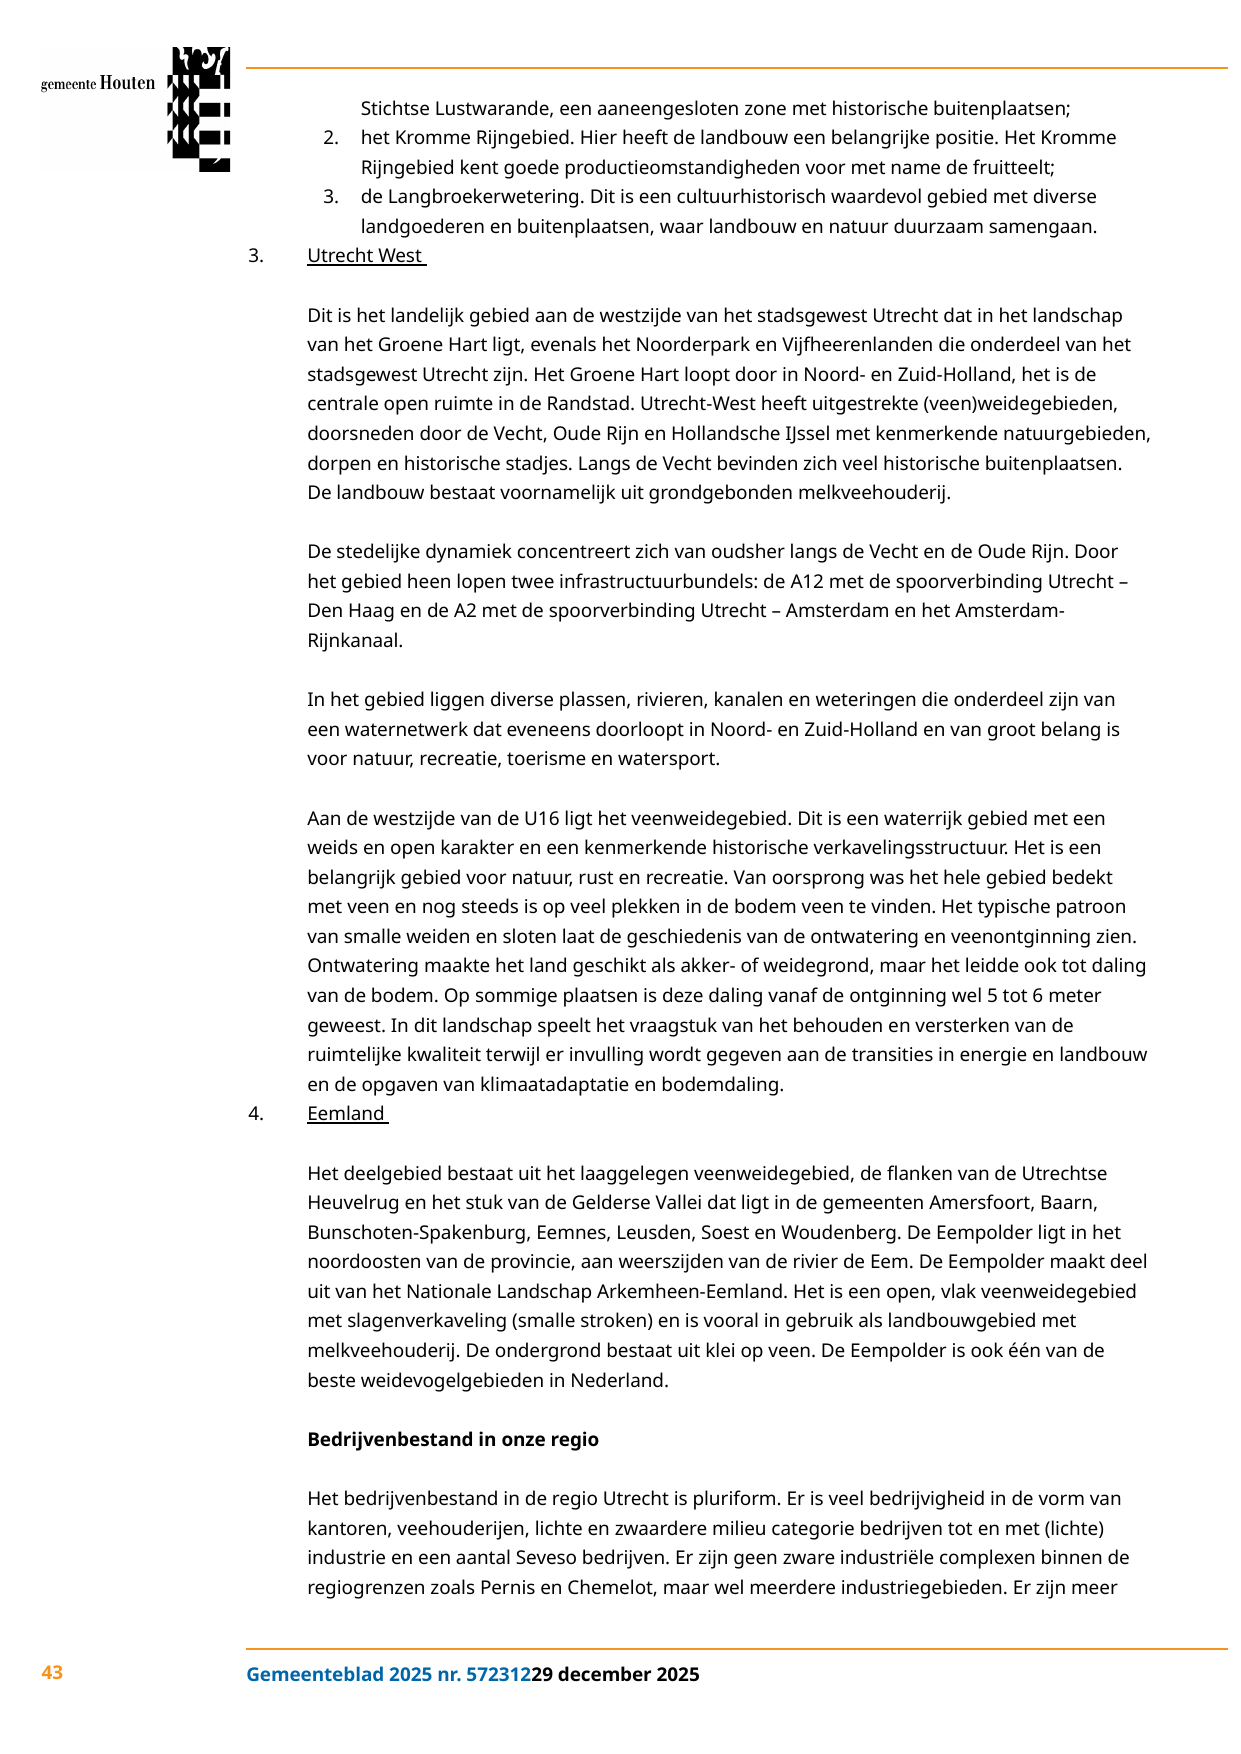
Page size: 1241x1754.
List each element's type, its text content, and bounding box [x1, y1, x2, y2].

list Bedrijvenbestand in onze regio [248, 1426, 1152, 1452]
list Utrecht West [248, 243, 1152, 268]
list Dit is het landelijk gebied aan de westzijde van het stadsgewest Utrecht dat in het landschap van het Groene Hart ligt, evenals het Noorderpark en Vijfheerenlanden die onderdeel van het stadsgewest Utrecht zijn. Het Groene Hart loopt door in Noord- en Zuid-Holland, het is de centrale open ruimte in de Randstad. Utrecht-West heeft uitgestrekte (veen)weidegebieden, doorsneden door de Vecht, Oude Rijn en Hollandsche IJssel met kenmerkende natuurgebieden, dorpen en historische stadjes. Langs de Vecht bevinden zich veel historische buitenplaatsen. De landbouw bestaat voornamelijk uit grondgebonden melkveehouderij. [248, 302, 1152, 505]
list Aan de westzijde van de U16 ligt het veenweidegebied. Dit is een waterrijk gebied met een weids en open karakter en een kenmerkende historische verkavelingsstructuur. Het is een belangrijk gebied voor natuur, rust en recreatie. Van oorsprong was het hele gebied bedekt met veen en nog steeds is op veel plekken in de bodem veen te vinden. Het typische patroon van smalle weiden en sloten laat de geschiedenis van de ontwatering en veenontginning zien. Ontwatering maakte het land geschikt als akker- of weidegrond, maar het leidde ook tot daling van de bodem. Op sommige plaatsen is deze daling vanaf de ontginning wel 5 tot 6 meter geweest. In dit landschap speelt het vraagstuk van het behouden en versterken van de ruimtelijke kwaliteit terwijl er invulling wordt gegeven aan de transities in energie en landbouw en de opgaven van klimaatadaptatie en bodemdaling. [248, 805, 1152, 1097]
list Stichtse Lustwarande, een aaneengesloten zone met historische buitenplaatsen; [323, 95, 1152, 121]
picture [41, 47, 231, 172]
list het Kromme Rijngebied. Hier heeft de landbouw een belangrijke positie. Het Kromme Rijngebied kent goede productieomstandigheden voor met name de fruitteelt; [323, 124, 1152, 180]
list De stedelijke dynamiek concentreert zich van oudsher langs de Vecht en de Oude Rijn. Door het gebied heen lopen twee infrastructuurbundels: de A12 met de spoorverbinding Utrecht – Den Haag en de A2 met de spoorverbinding Utrecht – Amsterdam en het Amsterdam-Rijnkanaal. [248, 538, 1152, 653]
list Het bedrijvenbestand in de regio Utrecht is pluriform. Er is veel bedrijvigheid in de vorm van kantoren, veehouderijen, lichte en zwaardere milieu categorie bedrijven tot en met (lichte) industrie en een aantal Seveso bedrijven. Er zijn geen zware industriële complexen binnen de regiogrenzen zoals Pernis en Chemelot, maar wel meerdere industriegebieden. Er zijn meer [248, 1485, 1152, 1600]
list In het gebied liggen diverse plassen, rivieren, kanalen en weteringen die onderdeel zijn van een waternetwerk dat eveneens doorloopt in Noord- en Zuid-Holland en van groot belang is voor natuur, recreatie, toerisme en watersport. [248, 686, 1152, 771]
list Het deelgebied bestaat uit het laaggelegen veenweidegebied, de flanken van de Utrechtse Heuvelrug en het stuk van de Gelderse Vallei dat ligt in de gemeenten Amersfoort, Baarn, Bunschoten-Spakenburg, Eemnes, Leusden, Soest en Woudenberg. De Eempolder ligt in het noordoosten van de provincie, aan weerszijden van de rivier de Eem. De Eempolder maakt deel uit van het Nationale Landschap Arkemheen-Eemland. Het is een open, vlak veenweidegebied met slagenverkaveling (smalle stroken) en is vooral in gebruik als landbouwgebied met melkveehouderij. De ondergrond bestaat uit klei op veen. De Eempolder is ook één van de beste weidevogelgebieden in Nederland. [248, 1160, 1152, 1393]
list de Langbroekerwetering. Dit is een cultuurhistorisch waardevol gebied met diverse landgoederen en buitenplaatsen, waar landbouw en natuur duurzaam samengaan. [323, 183, 1152, 239]
list Eemland [248, 1101, 1152, 1126]
